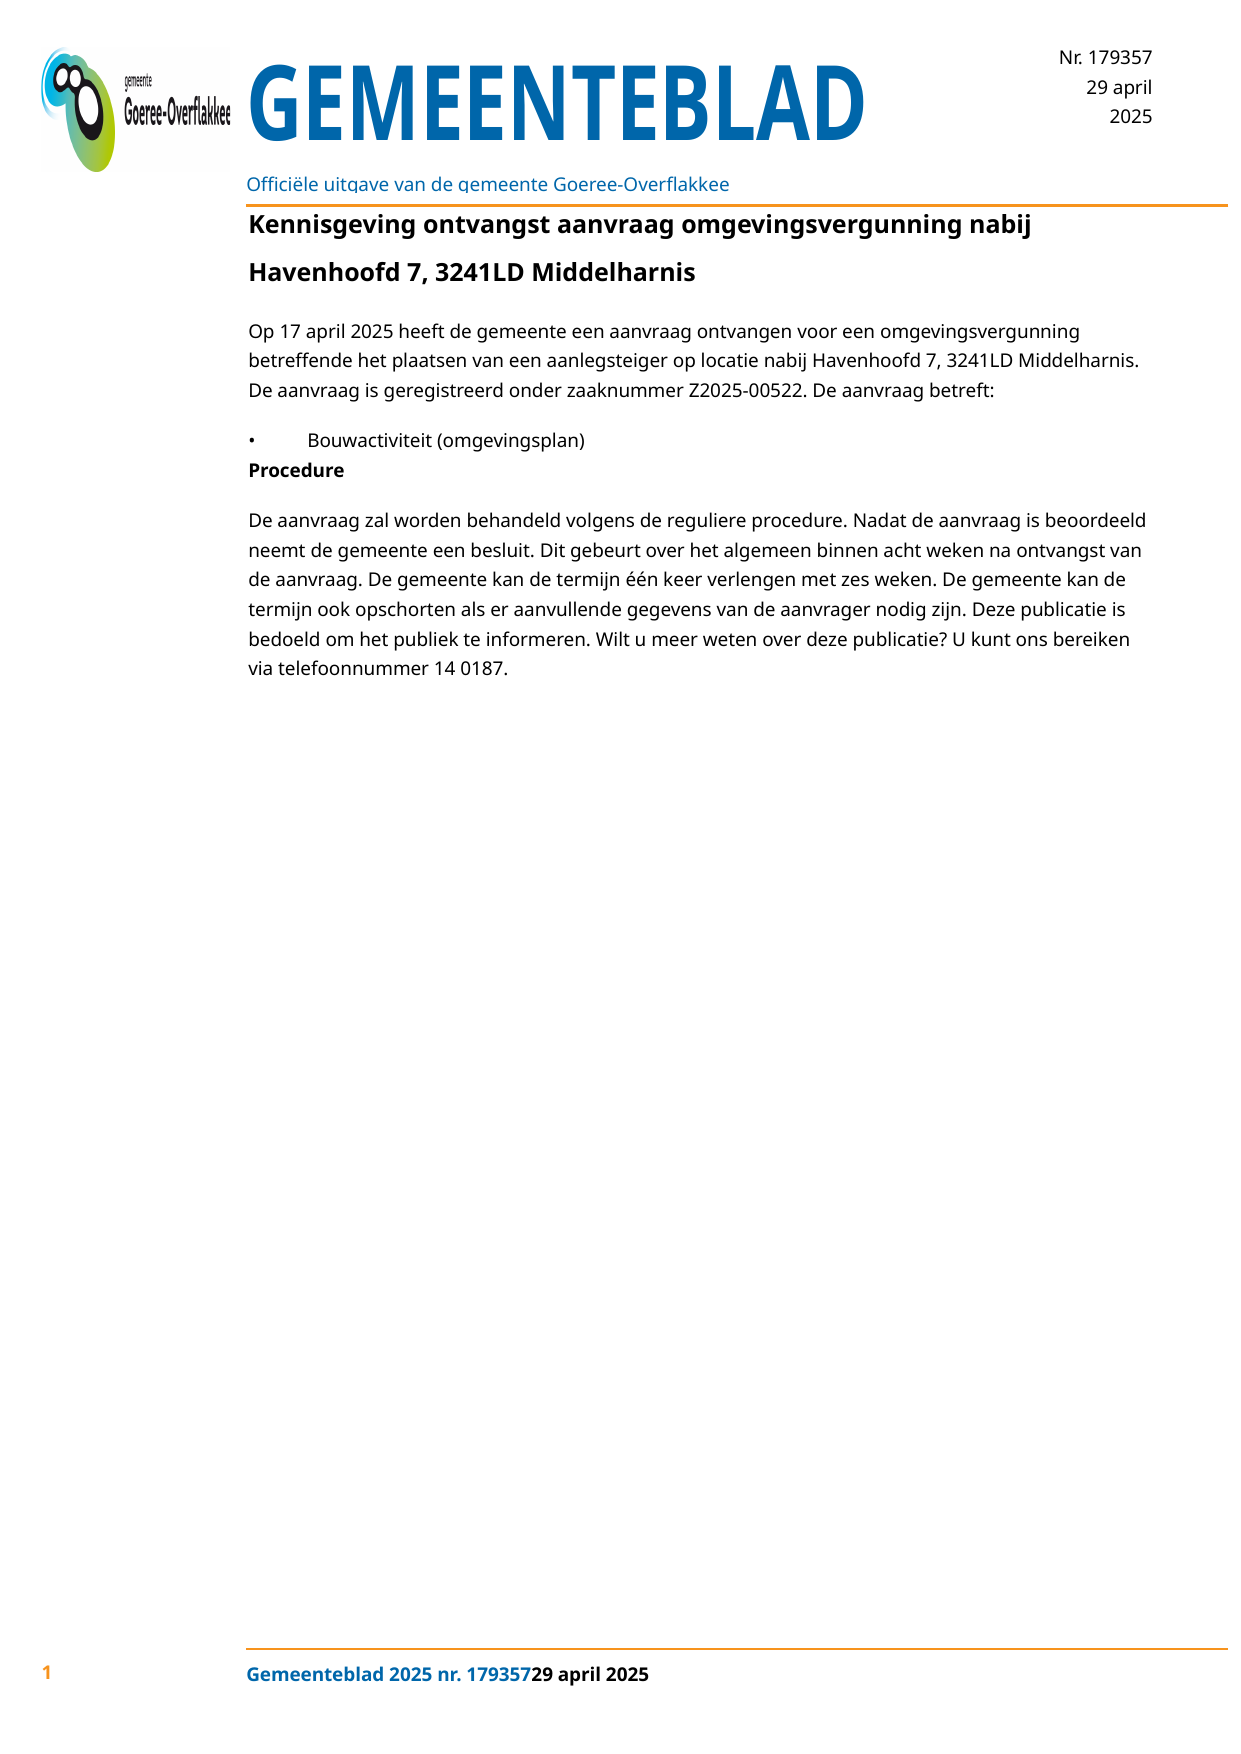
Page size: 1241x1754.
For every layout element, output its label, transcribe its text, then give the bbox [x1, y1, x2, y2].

text Kennisgeving ontvangst aanvraag omgevingsvergunning nabij Havenhoofd 7, 3241LD Middelharnis [248, 207, 1152, 288]
text Op 17 april 2025 heeft de gemeente een aanvraag ontvangen voor een omgevingsvergunning betreffende het plaatsen van een aanlegsteiger op locatie nabij Havenhoofd 7, 3241LD Middelharnis. De aanvraag is geregistreerd onder zaaknummer Z2025-00522. De aanvraag betreft: [248, 318, 1152, 403]
list Bouwactiviteit (omgevingsplan) [248, 427, 1152, 453]
text De aanvraag zal worden behandeld volgens de reguliere procedure. Nadat de aanvraag is beoordeeld neemt de gemeente een besluit. Dit gebeurt over het algemeen binnen acht weken na ontvangst van de aanvraag. De gemeente kan de termijn één keer verlengen met zes weken. De gemeente kan de termijn ook opschorten als er aanvullende gegevens van de aanvrager nodig zijn. Deze publicatie is bedoeld om het publiek te informeren. Wilt u meer weten over deze publicatie? U kunt ons bereiken via telefoonnummer 14 0187. [248, 507, 1152, 681]
text Procedure [248, 457, 1152, 483]
picture [41, 47, 231, 172]
